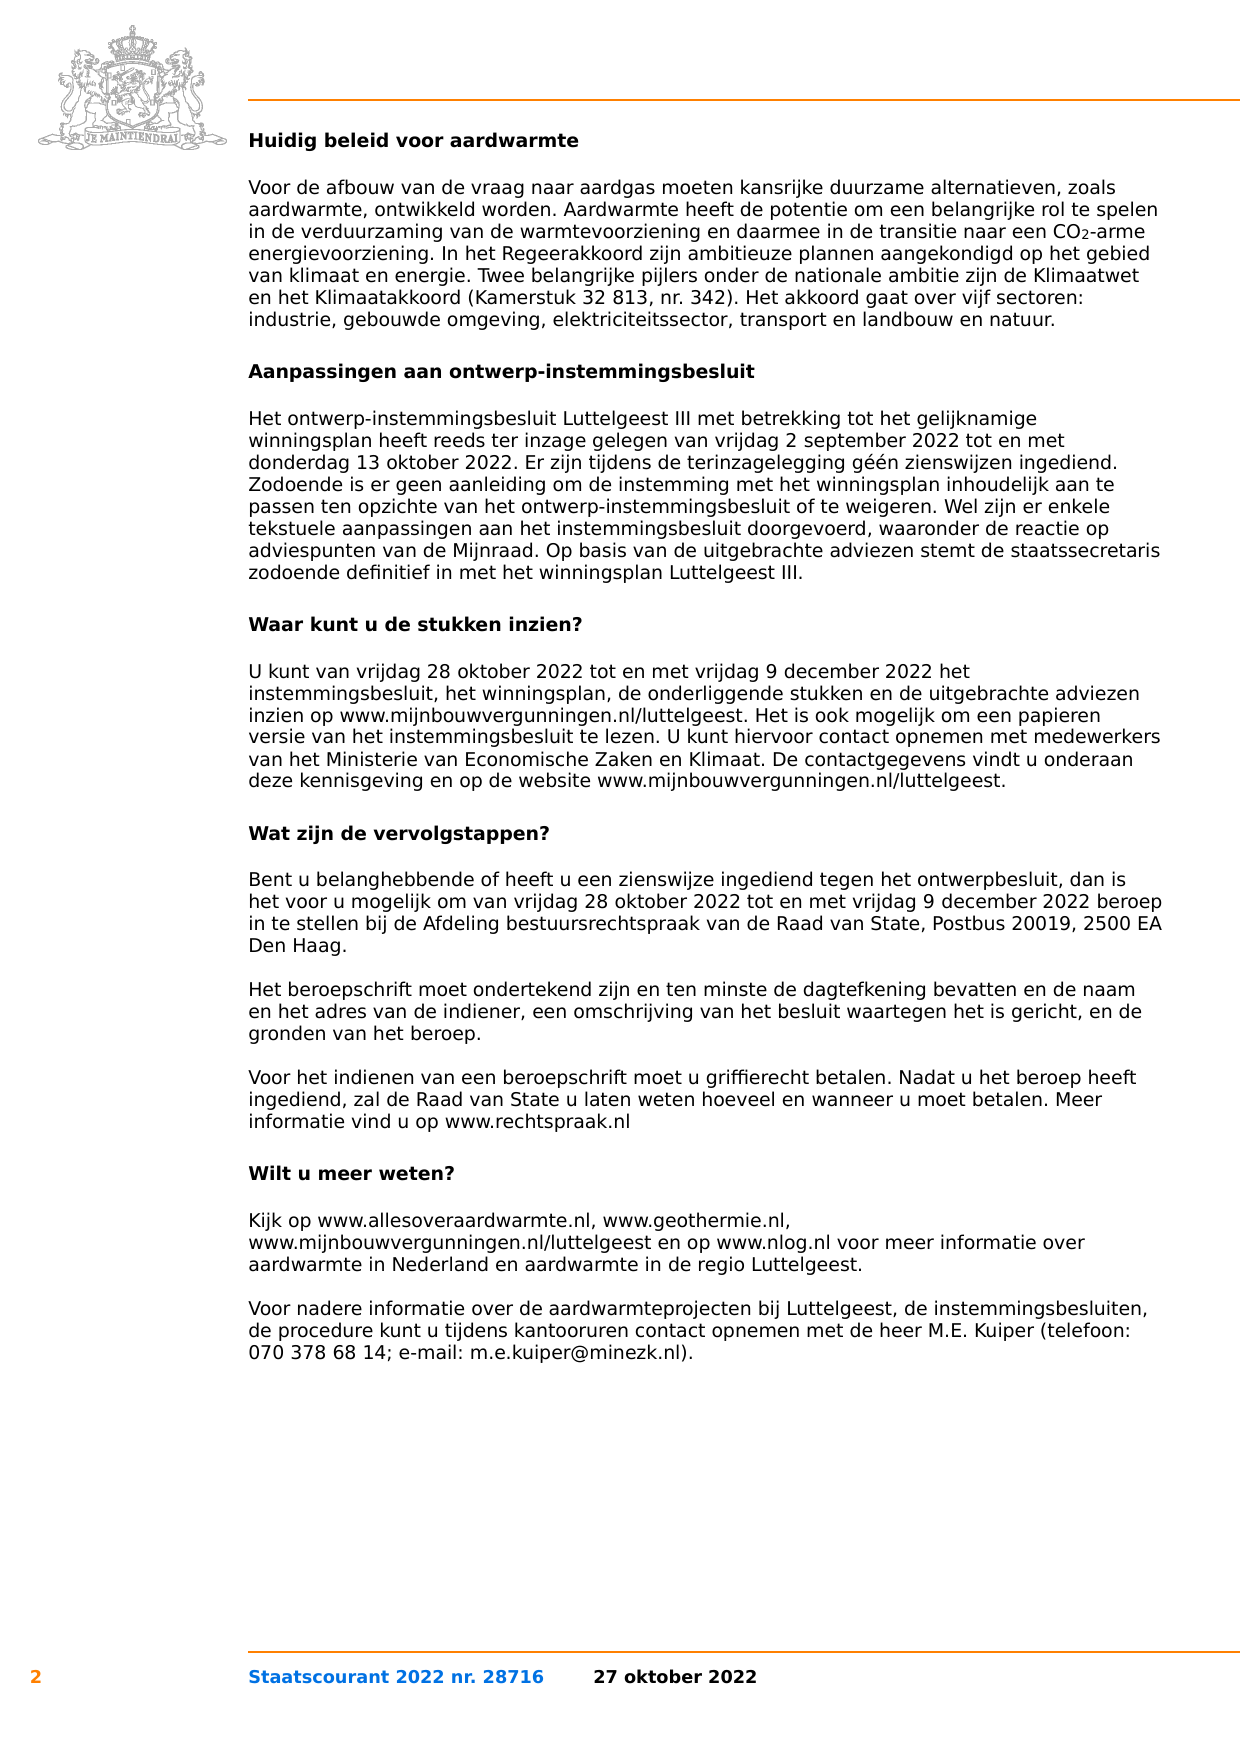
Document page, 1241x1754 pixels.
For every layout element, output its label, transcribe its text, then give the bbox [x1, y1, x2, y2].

subtitle Aanpassingen aan ontwerp-instemmingsbesluit [248, 361, 1163, 383]
subtitle Waar kunt u de stukken inzien? [248, 613, 1163, 636]
subtitle Wilt u meer weten? [248, 1163, 1163, 1185]
picture [38, 25, 227, 150]
text Het ontwerp-instemmingsbesluit Luttelgeest III met betrekking tot het gelijknamige winningsplan heeft reeds ter inzage gelegen van vrijdag 2 september 2022 tot en met donderdag 13 oktober 2022. Er zijn tijdens de terinzagelegging géén zienswijzen ingediend. Zodoende is er geen aanleiding om de instemming met het winningsplan inhoudelijk aan te passen ten opzichte van het ontwerp-instemmingsbesluit of te weigeren. Wel zijn er enkele tekstuele aanpassingen aan het instemmingsbesluit doorgevoerd, waaronder de reactie op adviespunten van de Mijnraad. Op basis van de uitgebrachte adviezen stemt de staatssecretaris zodoende definitief in met het winningsplan Luttelgeest III. [248, 408, 1163, 583]
text Kijk op www.allesoveraardwarmte.nl, www.geothermie.nl, www.mijnbouwvergunningen.nl/luttelgeest en op www.nlog.nl voor meer informatie over aardwarmte in Nederland en aardwarmte in de regio Luttelgeest. [248, 1210, 1163, 1276]
text Het beroepschrift moet ondertekend zijn en ten minste de dagtefkening bevatten en de naam en het adres van de indiener, een omschrijving van het besluit waartegen het is gericht, en de gronden van het beroep. [248, 979, 1163, 1045]
text Voor de afbouw van de vraag naar aardgas moeten kansrijke duurzame alternatieven, zoals aardwarmte, ontwikkeld worden. Aardwarmte heeft de potentie om een belangrijke rol te spelen in de verduurzaming van de warmtevoorziening en daarmee in de transitie naar een CO2-arme energievoorziening. In het Regeerakkoord zijn ambitieuze plannen aangekondigd op het gebied van klimaat en energie. Twee belangrijke pijlers onder de nationale ambitie zijn de Klimaatwet en het Klimaatakkoord (Kamerstuk 32 813, nr. 342). Het akkoord gaat over vijf sectoren: industrie, gebouwde omgeving, elektriciteitssector, transport en landbouw en natuur. [248, 177, 1163, 331]
text Voor nadere informatie over de aardwarmteprojecten bij Luttelgeest, de instemmingsbesluiten, de procedure kunt u tijdens kantooruren contact opnemen met de heer M.E. Kuiper (telefoon: 070 378 68 14; e-mail: m.e.kuiper@minezk.nl). [248, 1298, 1163, 1364]
subtitle Wat zijn de vervolgstappen? [248, 822, 1163, 844]
subtitle Huidig beleid voor aardwarmte [248, 130, 1163, 152]
text U kunt van vrijdag 28 oktober 2022 tot en met vrijdag 9 december 2022 het instemmingsbesluit, het winningsplan, de onderliggende stukken en de uitgebrachte adviezen inzien op www.mijnbouwvergunningen.nl/luttelgeest. Het is ook mogelijk om een papieren versie van het instemmingsbesluit te lezen. U kunt hiervoor contact opnemen met medewerkers van het Ministerie van Economische Zaken en Klimaat. De contactgegevens vindt u onderaan deze kennisgeving en op de website www.mijnbouwvergunningen.nl/luttelgeest. [248, 661, 1163, 792]
text Bent u belanghebbende of heeft u een zienswijze ingediend tegen het ontwerpbesluit, dan is het voor u mogelijk om van vrijdag 28 oktober 2022 tot en met vrijdag 9 december 2022 beroep in te stellen bij de Afdeling bestuursrechtspraak van de Raad van State, Postbus 20019, 2500 EA Den Haag. [248, 869, 1163, 957]
text Voor het indienen van een beroepschrift moet u griffierecht betalen. Nadat u het beroep heeft ingediend, zal de Raad van State u laten weten hoeveel en wanneer u moet betalen. Meer informatie vind u op www.rechtspraak.nl [248, 1067, 1163, 1133]
